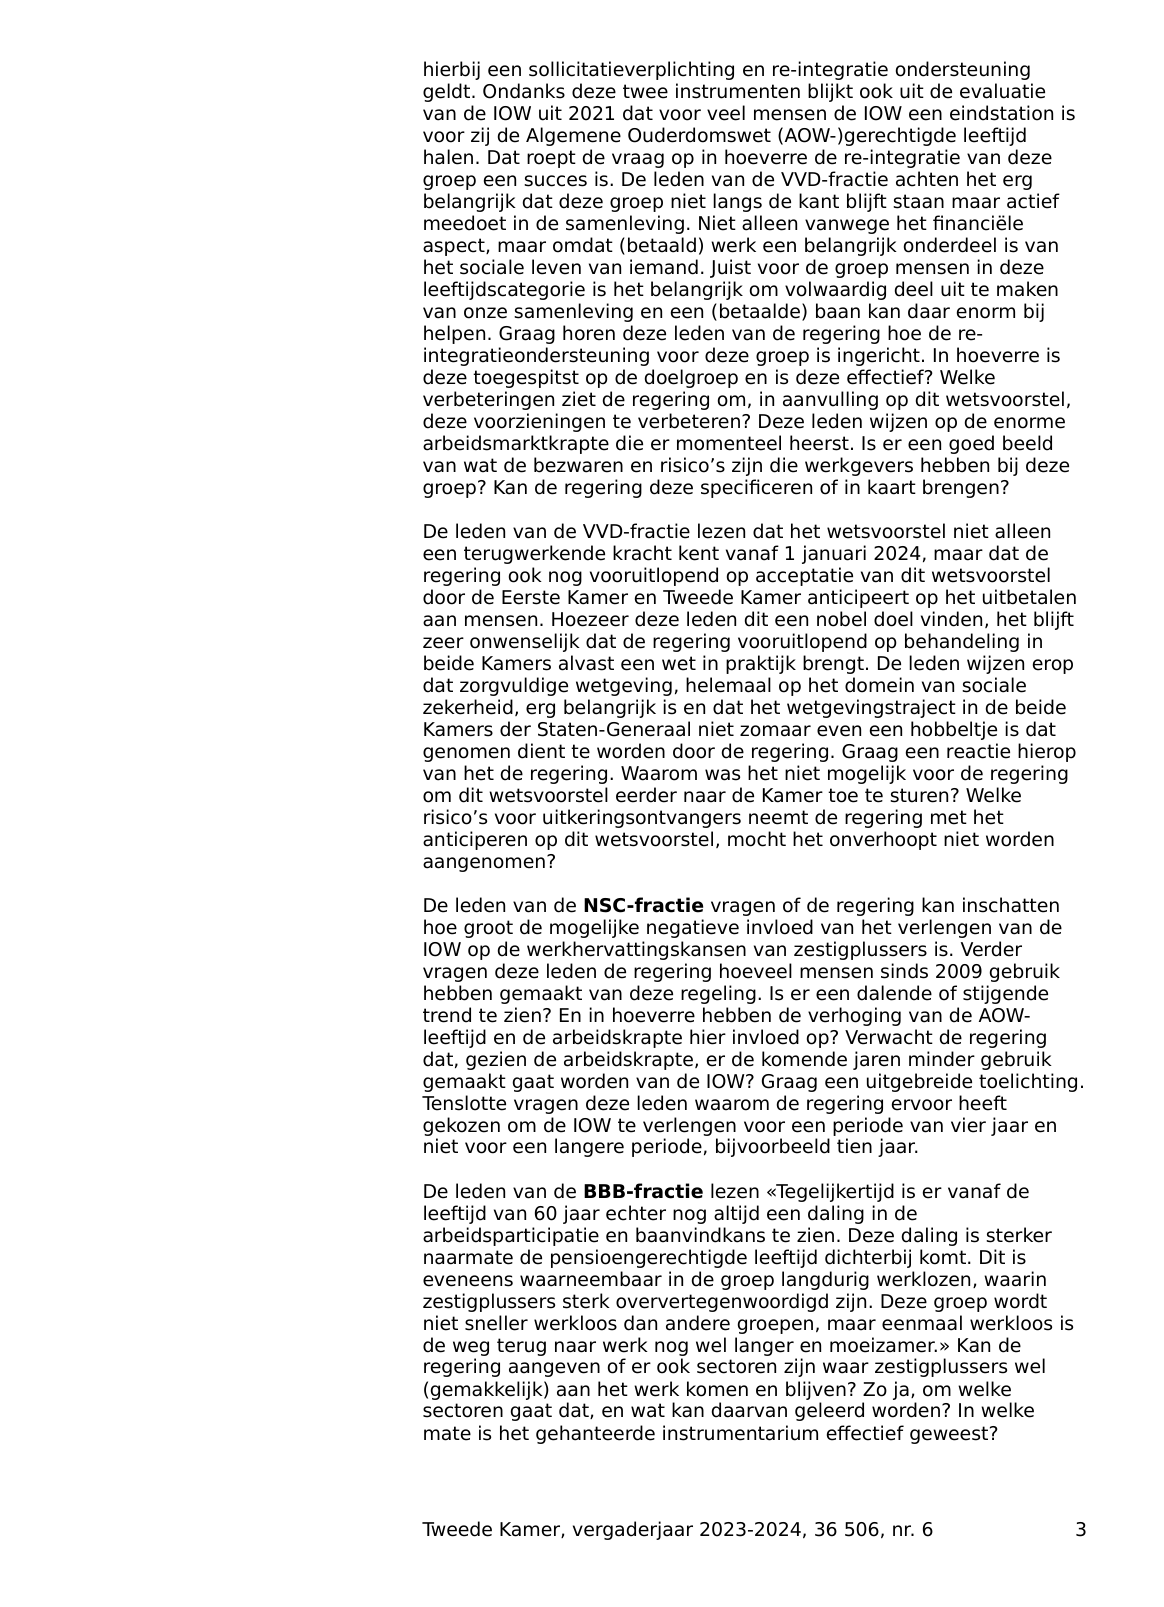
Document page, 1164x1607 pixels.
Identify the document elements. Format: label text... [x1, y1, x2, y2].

text hierbij een sollicitatieverplichting en re-integratie ondersteuning geldt. Ondanks deze twee instrumenten blijkt ook uit de evaluatie van de IOW uit 2021 dat voor veel mensen de IOW een eindstation is voor zij de Algemene Ouderdomswet (AOW-)gerechtigde leeftijd halen. Dat roept de vraag op in hoeverre de re-integratie van deze groep een succes is. De leden van de VVD-fractie achten het erg belangrijk dat deze groep niet langs de kant blijft staan maar actief meedoet in de samenleving. Niet alleen vanwege het financiële aspect, maar omdat (betaald) werk een belangrijk onderdeel is van het sociale leven van iemand. Juist voor de groep mensen in deze leeftijdscategorie is het belangrijk om volwaardig deel uit te maken van onze samenleving en een (betaalde) baan kan daar enorm bij helpen. Graag horen deze leden van de regering hoe de re-integratieondersteuning voor deze groep is ingericht. In hoeverre is deze toegespitst op de doelgroep en is deze effectief? Welke verbeteringen ziet de regering om, in aanvulling op dit wetsvoorstel, deze voorzieningen te verbeteren? Deze leden wijzen op de enorme arbeidsmarktkrapte die er momenteel heerst. Is er een goed beeld van wat de bezwaren en risico’s zijn die werkgevers hebben bij deze groep? Kan de regering deze specificeren of in kaart brengen? [422, 59, 1087, 499]
text De leden van de NSC-fractie vragen of de regering kan inschatten hoe groot de mogelijke negatieve invloed van het verlengen van de IOW op de werkhervattingskansen van zestigplussers is. Verder vragen deze leden de regering hoeveel mensen sinds 2009 gebruik hebben gemaakt van deze regeling. Is er een dalende of stijgende trend te zien? En in hoeverre hebben de verhoging van de AOW-leeftijd en de arbeidskrapte hier invloed op? Verwacht de regering dat, gezien de arbeidskrapte, er de komende jaren minder gebruik gemaakt gaat worden van de IOW? Graag een uitgebreide toelichting. Tenslotte vragen deze leden waarom de regering ervoor heeft gekozen om de IOW te verlengen voor een periode van vier jaar en niet voor een langere periode, bijvoorbeeld tien jaar. [422, 895, 1087, 1158]
text De leden van de VVD-fractie lezen dat het wetsvoorstel niet alleen een terugwerkende kracht kent vanaf 1 januari 2024, maar dat de regering ook nog vooruitlopend op acceptatie van dit wetsvoorstel door de Eerste Kamer en Tweede Kamer anticipeert op het uitbetalen aan mensen. Hoezeer deze leden dit een nobel doel vinden, het blijft zeer onwenselijk dat de regering vooruitlopend op behandeling in beide Kamers alvast een wet in praktijk brengt. De leden wijzen erop dat zorgvuldige wetgeving, helemaal op het domein van sociale zekerheid, erg belangrijk is en dat het wetgevingstraject in de beide Kamers der Staten-Generaal niet zomaar even een hobbeltje is dat genomen dient te worden door de regering. Graag een reactie hierop van het de regering. Waarom was het niet mogelijk voor de regering om dit wetsvoorstel eerder naar de Kamer toe te sturen? Welke risico’s voor uitkeringsontvangers neemt de regering met het anticiperen op dit wetsvoorstel, mocht het onverhoopt niet worden aangenomen? [422, 521, 1087, 872]
text De leden van de BBB-fractie lezen «Tegelijkertijd is er vanaf de leeftijd van 60 jaar echter nog altijd een daling in de arbeidsparticipatie en baanvindkans te zien. Deze daling is sterker naarmate de pensioengerechtigde leeftijd dichterbij komt. Dit is eveneens waarneembaar in de groep langdurig werklozen, waarin zestigplussers sterk oververtegenwoordigd zijn. Deze groep wordt niet sneller werkloos dan andere groepen, maar eenmaal werkloos is de weg terug naar werk nog wel langer en moeizamer.» Kan de regering aangeven of er ook sectoren zijn waar zestigplussers wel (gemakkelijk) aan het werk komen en blijven? Zo ja, om welke sectoren gaat dat, en wat kan daarvan geleerd worden? In welke mate is het gehanteerde instrumentarium effectief geweest? [422, 1181, 1087, 1444]
